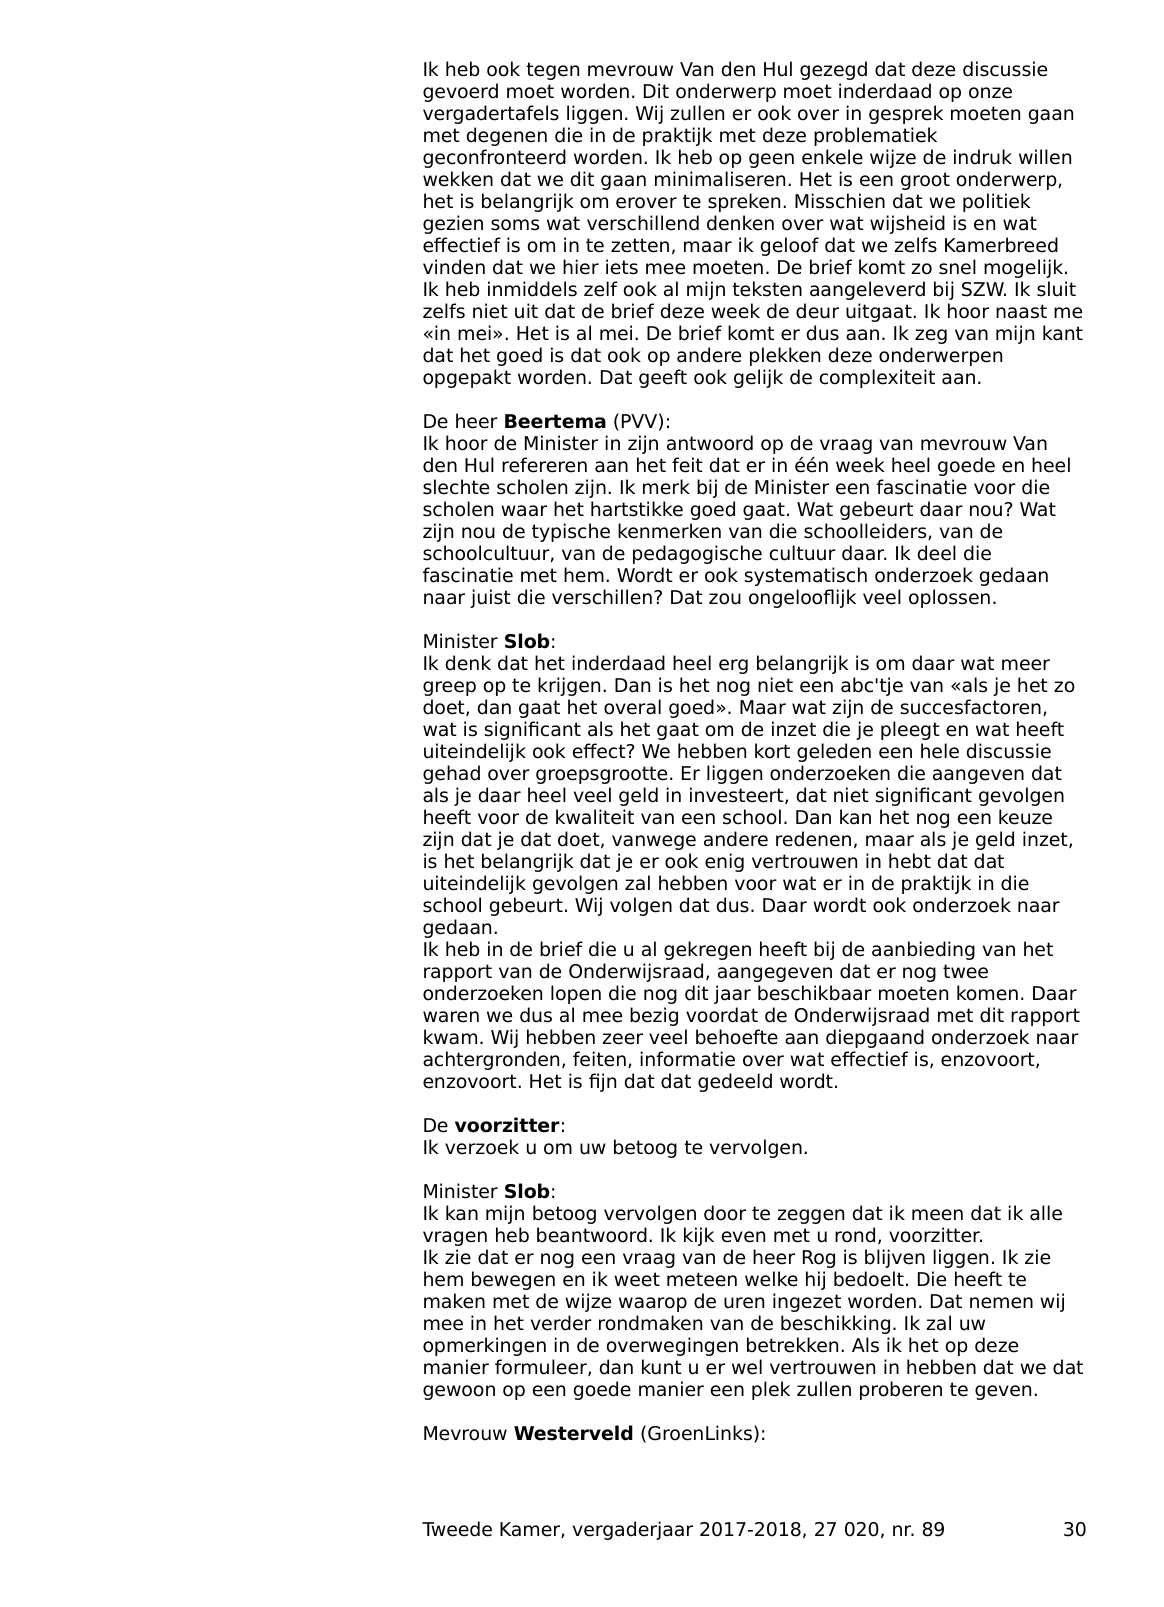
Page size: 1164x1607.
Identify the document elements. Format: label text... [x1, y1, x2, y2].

text Ik verzoek u om uw betoog te vervolgen. [422, 1137, 1087, 1159]
text Ik kan mijn betoog vervolgen door te zeggen dat ik meen dat ik alle vragen heb beantwoord. Ik kijk even met u rond, voorzitter. [422, 1203, 1087, 1247]
text De heer Beertema (PVV): [422, 411, 1087, 433]
text Ik denk dat het inderdaad heel erg belangrijk is om daar wat meer greep op te krijgen. Dan is het nog niet een abc'tje van «als je het zo doet, dan gaat het overal goed». Maar wat zijn de succesfactoren, wat is significant als het gaat om de inzet die je pleegt en wat heeft uiteindelijk ook effect? We hebben kort geleden een hele discussie gehad over groepsgrootte. Er liggen onderzoeken die aangeven dat als je daar heel veel geld in investeert, dat niet significant gevolgen heeft voor de kwaliteit van een school. Dan kan het nog een keuze zijn dat je dat doet, vanwege andere redenen, maar als je geld inzet, is het belangrijk dat je er ook enig vertrouwen in hebt dat dat uiteindelijk gevolgen zal hebben voor wat er in de praktijk in die school gebeurt. Wij volgen dat dus. Daar wordt ook onderzoek naar gedaan. [422, 653, 1087, 939]
text Mevrouw Westerveld (GroenLinks): [422, 1423, 1087, 1445]
text Ik heb in de brief die u al gekregen heeft bij de aanbieding van het rapport van de Onderwijsraad, aangegeven dat er nog twee onderzoeken lopen die nog dit jaar beschikbaar moeten komen. Daar waren we dus al mee bezig voordat de Onderwijsraad met dit rapport kwam. Wij hebben zeer veel behoefte aan diepgaand onderzoek naar achtergronden, feiten, informatie over wat effectief is, enzovoort, enzovoort. Het is fijn dat dat gedeeld wordt. [422, 939, 1087, 1092]
text Ik hoor de Minister in zijn antwoord op de vraag van mevrouw Van den Hul refereren aan het feit dat er in één week heel goede en heel slechte scholen zijn. Ik merk bij de Minister een fascinatie voor die scholen waar het hartstikke goed gaat. Wat gebeurt daar nou? Wat zijn nou de typische kenmerken van die schoolleiders, van de schoolcultuur, van de pedagogische cultuur daar. Ik deel die fascinatie met hem. Wordt er ook systematisch onderzoek gedaan naar juist die verschillen? Dat zou ongelooflijk veel oplossen. [422, 433, 1087, 609]
text Ik heb ook tegen mevrouw Van den Hul gezegd dat deze discussie gevoerd moet worden. Dit onderwerp moet inderdaad op onze vergadertafels liggen. Wij zullen er ook over in gesprek moeten gaan met degenen die in de praktijk met deze problematiek geconfronteerd worden. Ik heb op geen enkele wijze de indruk willen wekken dat we dit gaan minimaliseren. Het is een groot onderwerp, het is belangrijk om erover te spreken. Misschien dat we politiek gezien soms wat verschillend denken over wat wijsheid is en wat effectief is om in te zetten, maar ik geloof dat we zelfs Kamerbreed vinden dat we hier iets mee moeten. De brief komt zo snel mogelijk. Ik heb inmiddels zelf ook al mijn teksten aangeleverd bij SZW. Ik sluit zelfs niet uit dat de brief deze week de deur uitgaat. Ik hoor naast me «in mei». Het is al mei. De brief komt er dus aan. Ik zeg van mijn kant dat het goed is dat ook op andere plekken deze onderwerpen opgepakt worden. Dat geeft ook gelijk de complexiteit aan. [422, 59, 1087, 389]
text Minister Slob: [422, 631, 1087, 653]
text De voorzitter: [422, 1115, 1087, 1137]
text Ik zie dat er nog een vraag van de heer Rog is blijven liggen. Ik zie hem bewegen en ik weet meteen welke hij bedoelt. Die heeft te maken met de wijze waarop de uren ingezet worden. Dat nemen wij mee in het verder rondmaken van de beschikking. Ik zal uw opmerkingen in de overwegingen betrekken. Als ik het op deze manier formuleer, dan kunt u er wel vertrouwen in hebben dat we dat gewoon op een goede manier een plek zullen proberen te geven. [422, 1247, 1087, 1401]
text Minister Slob: [422, 1181, 1087, 1203]
